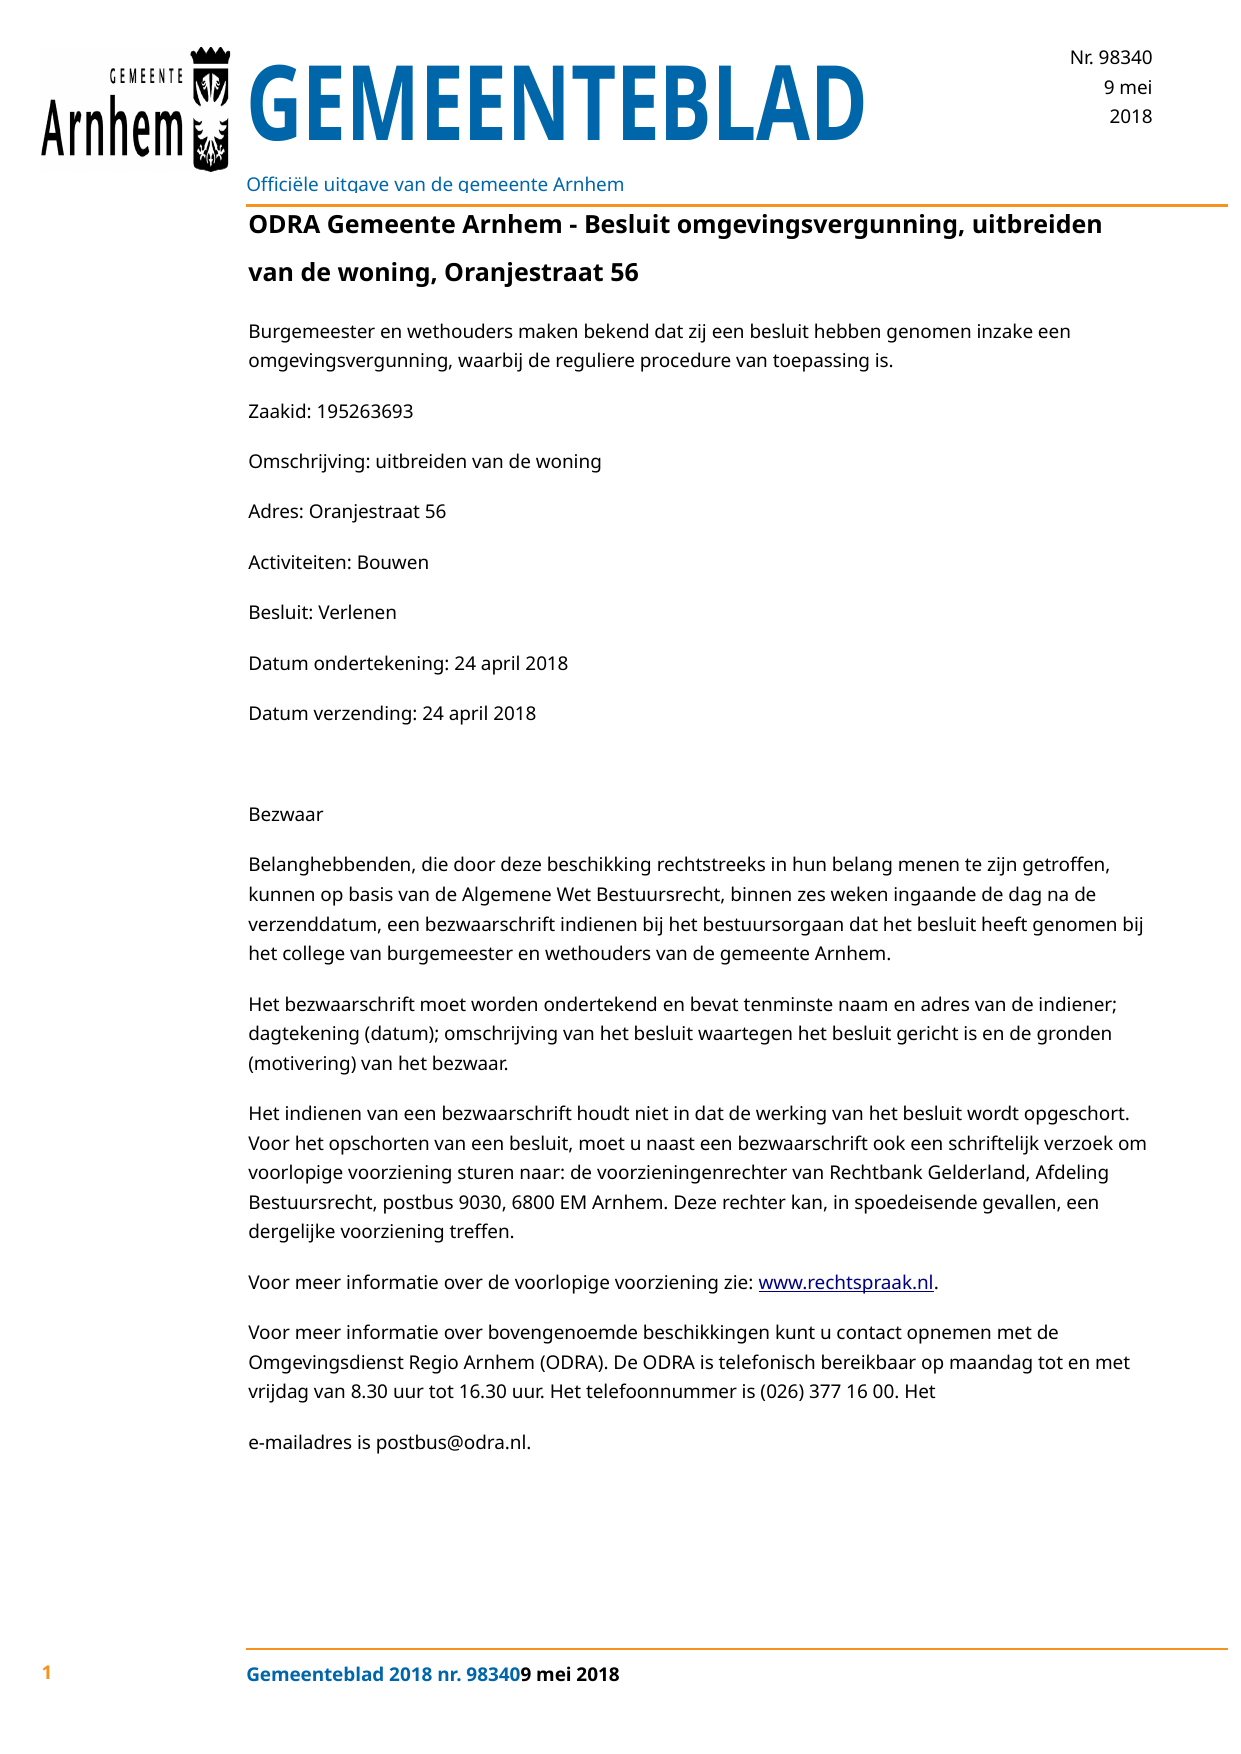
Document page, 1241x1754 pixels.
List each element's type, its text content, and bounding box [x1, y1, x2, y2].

text Belanghebbenden, die door deze beschikking rechtstreeks in hun belang menen te zijn getroffen, kunnen op basis van de Algemene Wet Bestuursrecht, binnen zes weken ingaande de dag na de verzenddatum, een bezwaarschrift indienen bij het bestuursorgaan dat het besluit heeft genomen bij het college van burgemeester en wethouders van de gemeente Arnhem. [248, 852, 1152, 966]
text Datum ondertekening: 24 april 2018 [248, 650, 1152, 676]
text Burgemeester en wethouders maken bekend dat zij een besluit hebben genomen inzake een omgevingsvergunning, waarbij de reguliere procedure van toepassing is. [248, 318, 1152, 373]
text ODRA Gemeente Arnhem - Besluit omgevingsvergunning, uitbreiden van de woning, Oranjestraat 56 [248, 207, 1152, 288]
text Besluit: Verlenen [248, 599, 1152, 625]
text Bezwaar [248, 801, 1152, 827]
text Het bezwaarschrift moet worden ondertekend en bevat tenminste naam en adres van de indiener; dagtekening (datum); omschrijving van het besluit waartegen het besluit gericht is en de gronden (motivering) van het bezwaar. [248, 991, 1152, 1076]
text e-mailadres is postbus@odra.nl. [248, 1429, 1152, 1455]
picture [41, 47, 231, 172]
text Het indienen van een bezwaarschrift houdt niet in dat de werking van het besluit wordt opgeschort. Voor het opschorten van een besluit, moet u naast een bezwaarschrift ook een schriftelijk verzoek om voorlopige voorziening sturen naar: de voorzieningenrechter van Rechtbank Gelderland, Afdeling Bestuursrecht, postbus 9030, 6800 EM Arnhem. Deze rechter kan, in spoedeisende gevallen, een dergelijke voorziening treffen. [248, 1100, 1152, 1244]
text Datum verzending: 24 april 2018 [248, 700, 1152, 726]
text Voor meer informatie over de voorlopige voorziening zie: www.rechtspraak.nl. [248, 1269, 1152, 1295]
text Zaakid: 195263693 [248, 398, 1152, 424]
text Omschrijving: uitbreiden van de woning [248, 448, 1152, 474]
text Adres: Oranjestraat 56 [248, 499, 1152, 524]
text Voor meer informatie over bovengenoemde beschikkingen kunt u contact opnemen met de Omgevingsdienst Regio Arnhem (ODRA). De ODRA is telefonisch bereikbaar op maandag tot en met vrijdag van 8.30 uur tot 16.30 uur. Het telefoonnummer is (026) 377 16 00. Het [248, 1319, 1152, 1404]
text Activiteiten: Bouwen [248, 549, 1152, 575]
